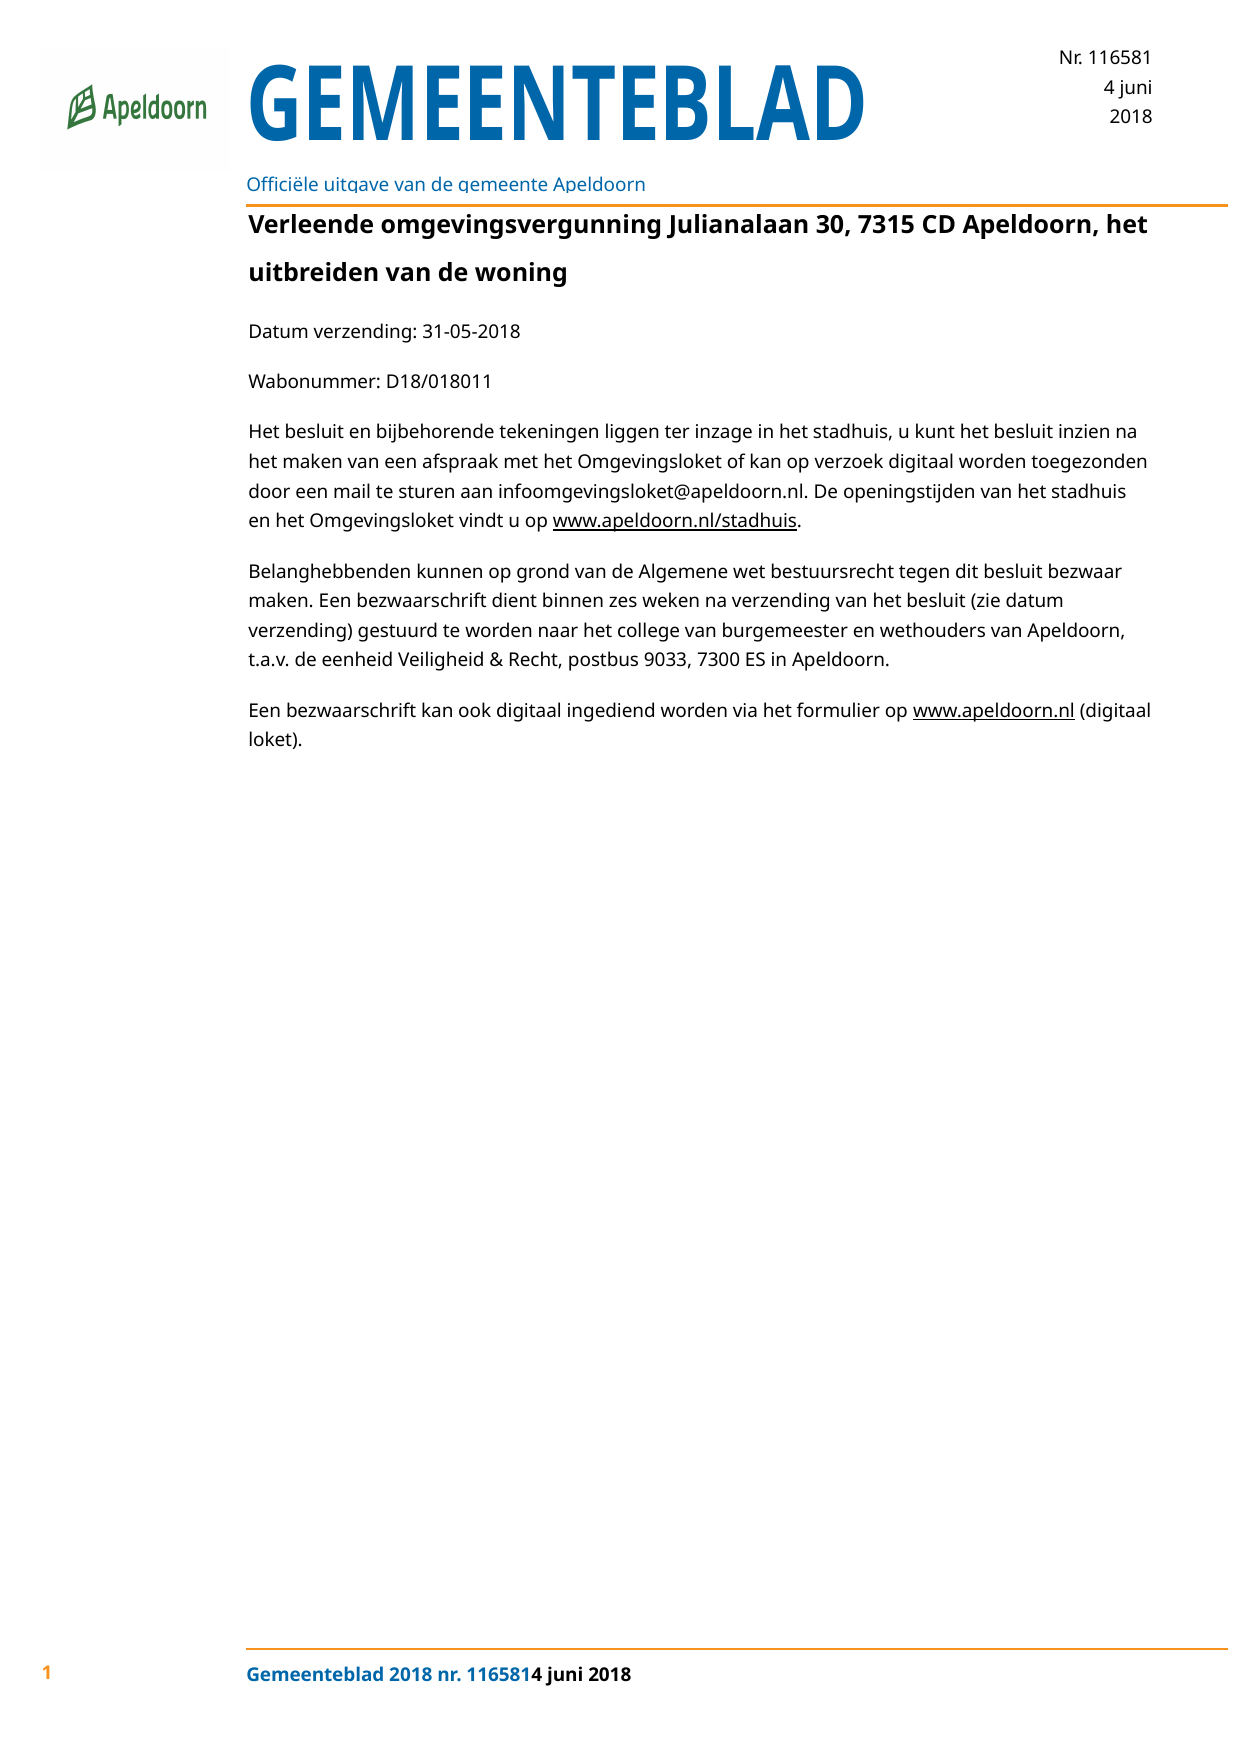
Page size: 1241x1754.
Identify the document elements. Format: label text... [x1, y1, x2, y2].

text Verleende omgevingsvergunning Julianalaan 30, 7315 CD Apeldoorn, het uitbreiden van de woning [248, 207, 1152, 288]
text Een bezwaarschrift kan ook digitaal ingediend worden via het formulier op www.apeldoorn.nl (digitaal loket). [248, 697, 1152, 752]
text Belanghebbenden kunnen op grond van de Algemene wet bestuursrecht tegen dit besluit bezwaar maken. Een bezwaarschrift dient binnen zes weken na verzending van het besluit (zie datum verzending) gestuurd te worden naar het college van burgemeester en wethouders van Apeldoorn, t.a.v. de eenheid Veiligheid & Recht, postbus 9033, 7300 ES in Apeldoorn. [248, 558, 1152, 672]
text Het besluit en bijbehorende tekeningen liggen ter inzage in het stadhuis, u kunt het besluit inzien na het maken van een afspraak met het Omgevingsloket of kan op verzoek digitaal worden toegezonden door een mail te sturen aan infoomgevingsloket@apeldoorn.nl. De openingstijden van het stadhuis en het Omgevingsloket vindt u op www.apeldoorn.nl/stadhuis. [248, 419, 1152, 533]
text Datum verzending: 31-05-2018 [248, 318, 1152, 344]
text Wabonummer: D18/018011 [248, 368, 1152, 394]
picture [41, 47, 231, 172]
